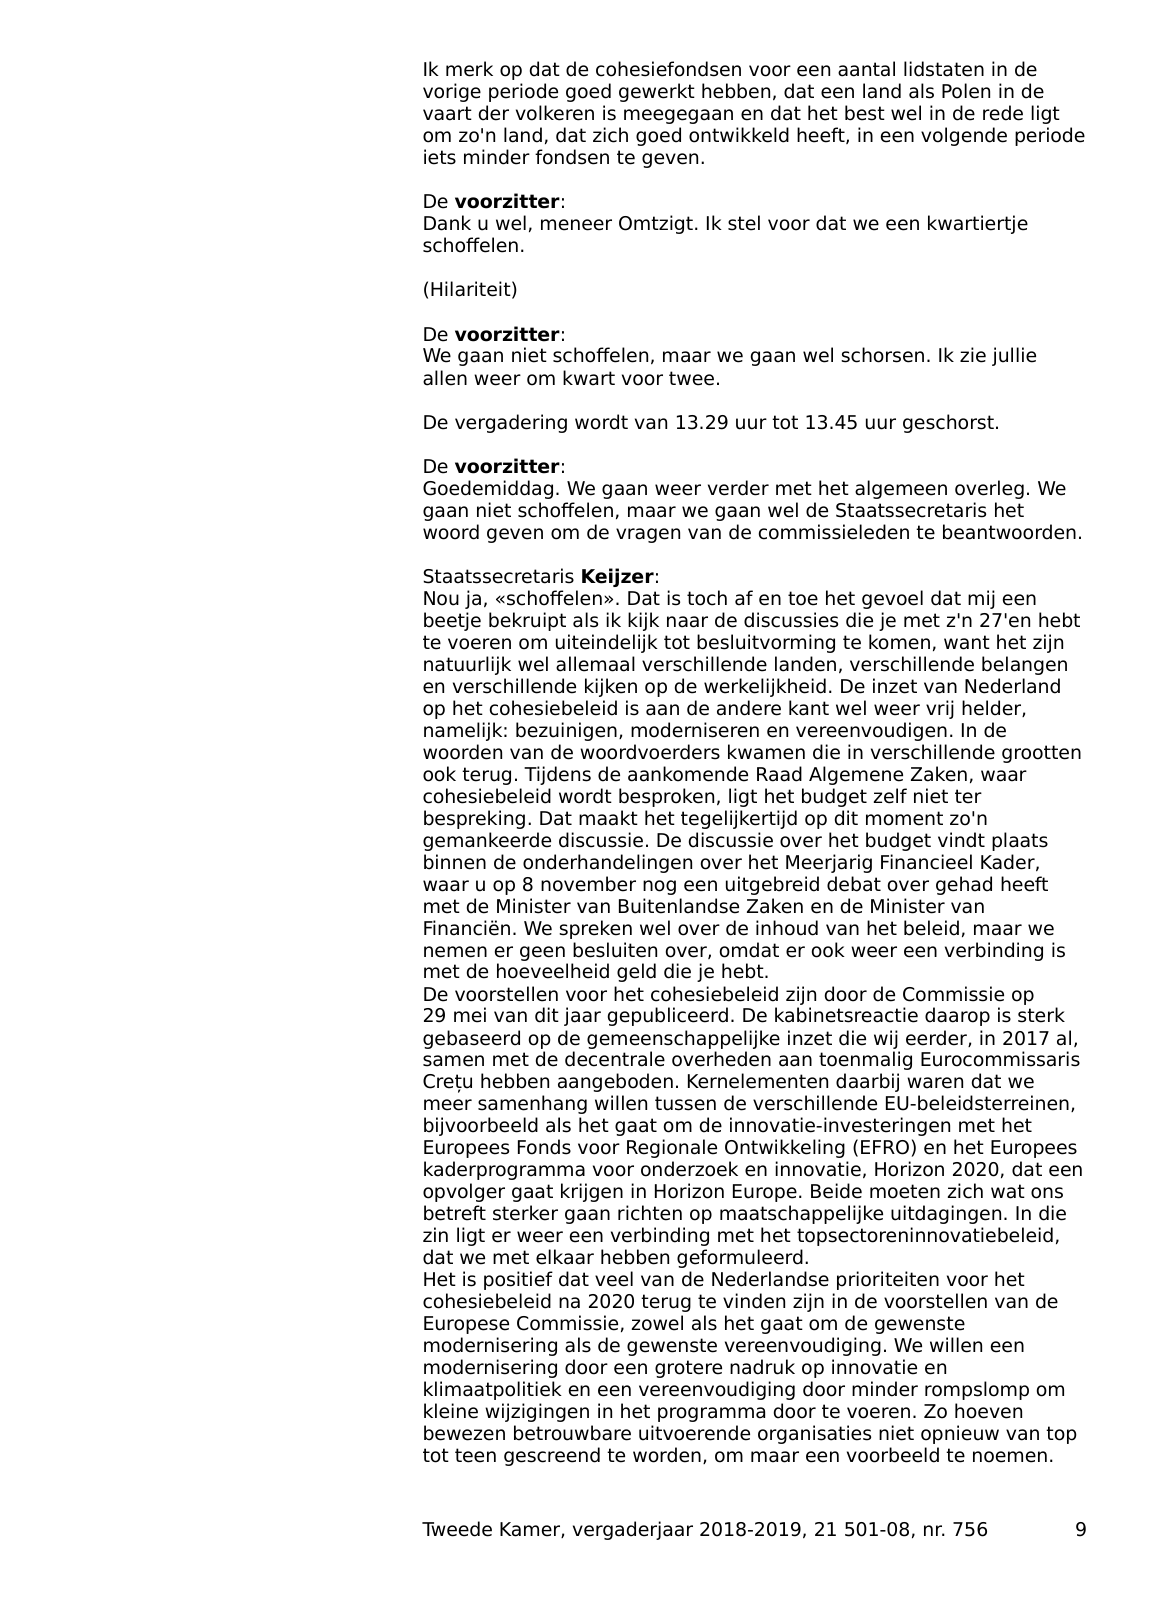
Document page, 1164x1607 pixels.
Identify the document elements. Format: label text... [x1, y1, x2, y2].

text De voorzitter: [422, 191, 1087, 213]
text Dank u wel, meneer Omtzigt. Ik stel voor dat we een kwartiertje schoffelen. [422, 213, 1087, 257]
text De voorzitter: [422, 323, 1087, 345]
text (Hilariteit) [422, 279, 1087, 301]
text De voorstellen voor het cohesiebeleid zijn door de Commissie op 29 mei van dit jaar gepubliceerd. De kabinetsreactie daarop is sterk gebaseerd op de gemeenschappelijke inzet die wij eerder, in 2017 al, samen met de decentrale overheden aan toenmalig Eurocommissaris Crețu hebben aangeboden. Kernelementen daarbij waren dat we meer samenhang willen tussen de verschillende EU-beleidsterreinen, bijvoorbeeld als het gaat om de innovatie-investeringen met het Europees Fonds voor Regionale Ontwikkeling (EFRO) en het Europees kaderprogramma voor onderzoek en innovatie, Horizon 2020, dat een opvolger gaat krijgen in Horizon Europe. Beide moeten zich wat ons betreft sterker gaan richten op maatschappelijke uitdagingen. In die zin ligt er weer een verbinding met het topsectoreninnovatiebeleid, dat we met elkaar hebben geformuleerd. [422, 983, 1087, 1269]
text We gaan niet schoffelen, maar we gaan wel schorsen. Ik zie jullie allen weer om kwart voor twee. [422, 345, 1087, 389]
text Het is positief dat veel van de Nederlandse prioriteiten voor het cohesiebeleid na 2020 terug te vinden zijn in de voorstellen van de Europese Commissie, zowel als het gaat om de gewenste modernisering als de gewenste vereenvoudiging. We willen een modernisering door een grotere nadruk op innovatie en klimaatpolitiek en een vereenvoudiging door minder rompslomp om kleine wijzigingen in het programma door te voeren. Zo hoeven bewezen betrouwbare uitvoerende organisaties niet opnieuw van top tot teen gescreend te worden, om maar een voorbeeld te noemen. [422, 1269, 1087, 1467]
text De vergadering wordt van 13.29 uur tot 13.45 uur geschorst. [422, 412, 1087, 433]
text Staatssecretaris Keijzer: [422, 566, 1087, 588]
text Nou ja, «schoffelen». Dat is toch af en toe het gevoel dat mij een beetje bekruipt als ik kijk naar de discussies die je met z'n 27'en hebt te voeren om uiteindelijk tot besluitvorming te komen, want het zijn natuurlijk wel allemaal verschillende landen, verschillende belangen en verschillende kijken op de werkelijkheid. De inzet van Nederland op het cohesiebeleid is aan de andere kant wel weer vrij helder, namelijk: bezuinigen, moderniseren en vereenvoudigen. In de woorden van de woordvoerders kwamen die in verschillende grootten ook terug. Tijdens de aankomende Raad Algemene Zaken, waar cohesiebeleid wordt besproken, ligt het budget zelf niet ter bespreking. Dat maakt het tegelijkertijd op dit moment zo'n gemankeerde discussie. De discussie over het budget vindt plaats binnen de onderhandelingen over het Meerjarig Financieel Kader, waar u op 8 november nog een uitgebreid debat over gehad heeft met de Minister van Buitenlandse Zaken en de Minister van Financiën. We spreken wel over de inhoud van het beleid, maar we nemen er geen besluiten over, omdat er ook weer een verbinding is met de hoeveelheid geld die je hebt. [422, 588, 1087, 983]
text Ik merk op dat de cohesiefondsen voor een aantal lidstaten in de vorige periode goed gewerkt hebben, dat een land als Polen in de vaart der volkeren is meegegaan en dat het best wel in de rede ligt om zo'n land, dat zich goed ontwikkeld heeft, in een volgende periode iets minder fondsen te geven. [422, 59, 1087, 169]
text Goedemiddag. We gaan weer verder met het algemeen overleg. We gaan niet schoffelen, maar we gaan wel de Staatssecretaris het woord geven om de vragen van de commissieleden te beantwoorden. [422, 478, 1087, 544]
text De voorzitter: [422, 456, 1087, 478]
